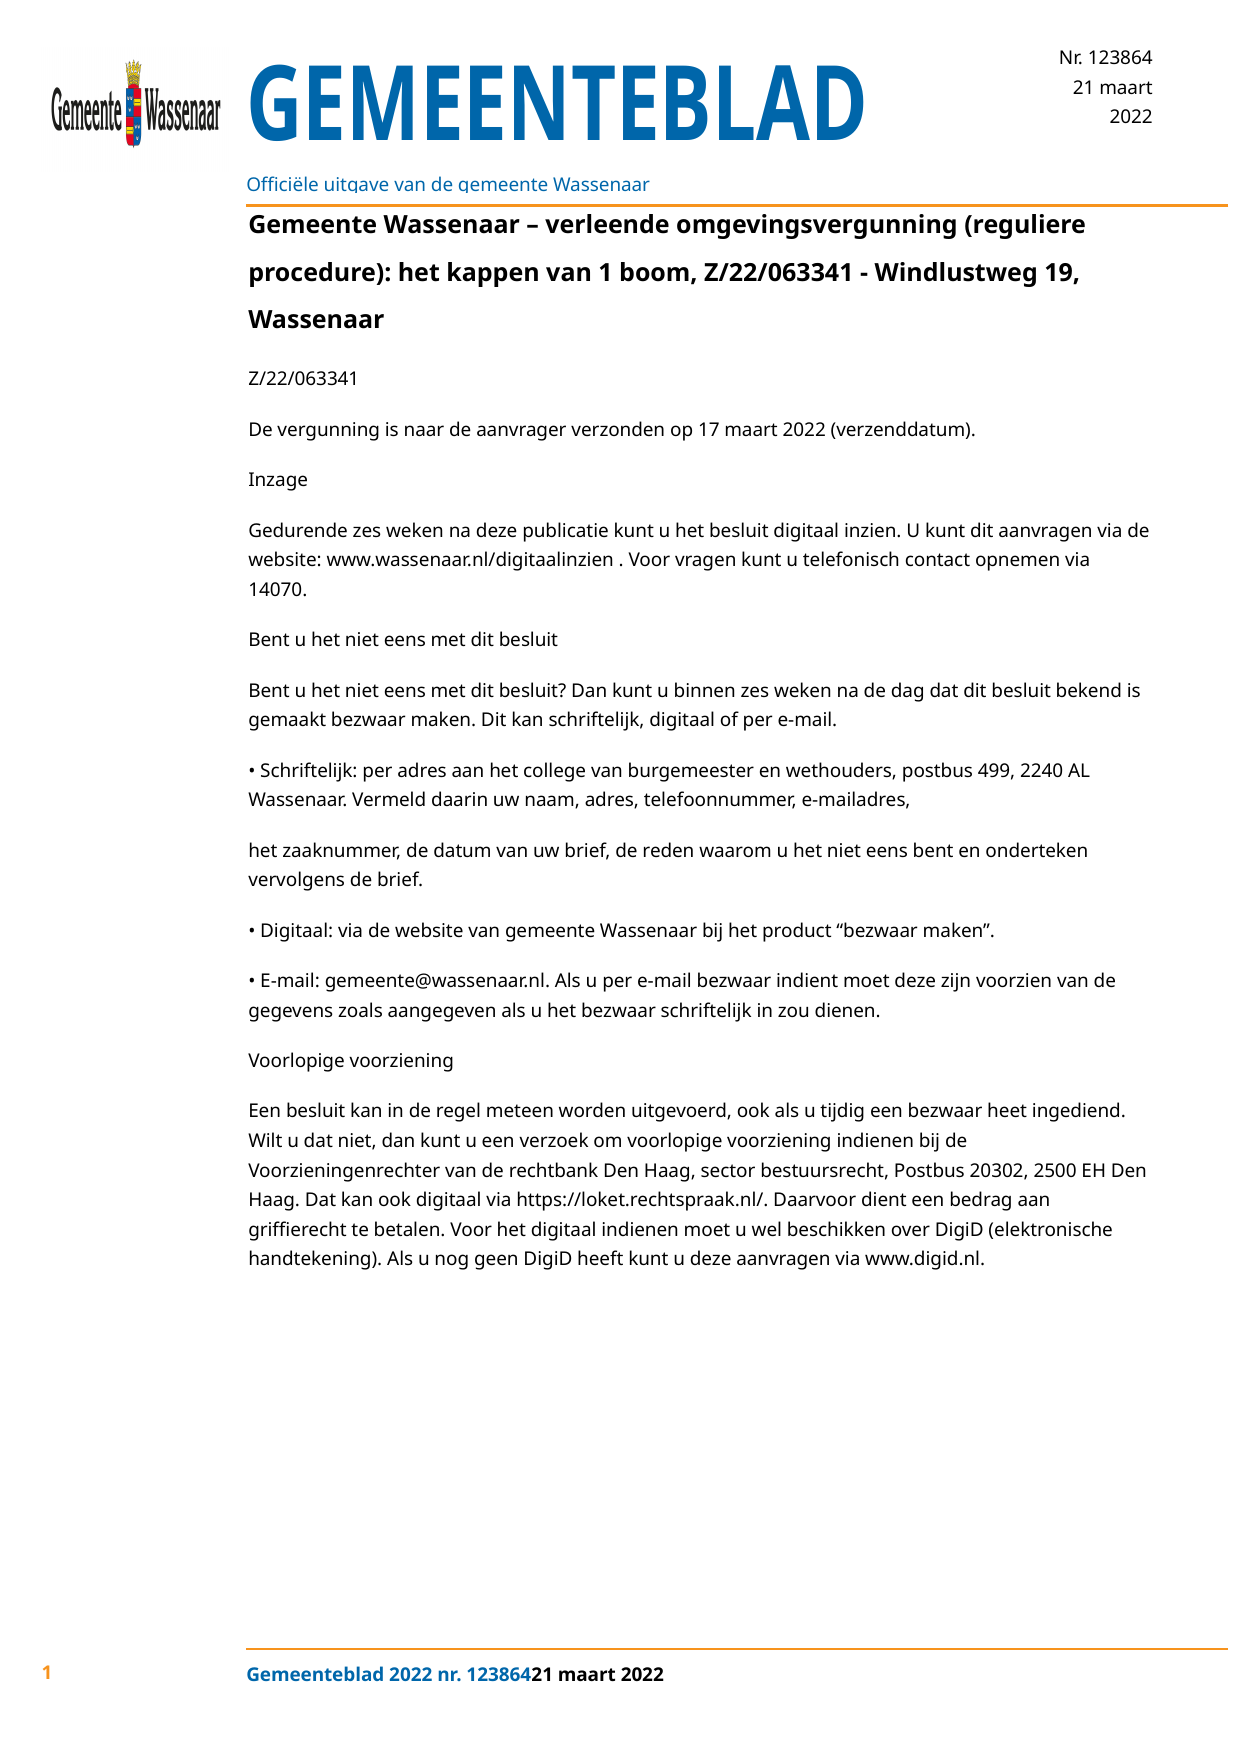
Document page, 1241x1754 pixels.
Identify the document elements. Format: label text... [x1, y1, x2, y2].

text Inzage [248, 466, 1152, 492]
text Een besluit kan in de regel meteen worden uitgevoerd, ook als u tijdig een bezwaar heet ingediend. Wilt u dat niet, dan kunt u een verzoek om voorlopige voorziening indienen bij de Voorzieningenrechter van de rechtbank Den Haag, sector bestuursrecht, Postbus 20302, 2500 EH Den Haag. Dat kan ook digitaal via https://loket.rechtspraak.nl/. Daarvoor dient een bedrag aan griffierecht te betalen. Voor het digitaal indienen moet u wel beschikken over DigiD (elektronische handtekening). Als u nog geen DigiD heeft kunt u deze aanvragen via www.digid.nl. [248, 1098, 1152, 1271]
text • Schriftelijk: per adres aan het college van burgemeester en wethouders, postbus 499, 2240 AL Wassenaar. Vermeld daarin uw naam, adres, telefoonnummer, e-mailadres, [248, 757, 1152, 812]
text het zaaknummer, de datum van uw brief, de reden waarom u het niet eens bent en onderteken vervolgens de brief. [248, 837, 1152, 892]
text Voorlopige voorziening [248, 1047, 1152, 1073]
text Bent u het niet eens met dit besluit? Dan kunt u binnen zes weken na de dag dat dit besluit bekend is gemaakt bezwaar maken. Dit kan schriftelijk, digitaal of per e-mail. [248, 677, 1152, 732]
text • Digitaal: via de website van gemeente Wassenaar bij het product “bezwaar maken”. [248, 917, 1152, 942]
text Z/22/063341 [248, 366, 1152, 391]
text Gedurende zes weken na deze publicatie kunt u het besluit digitaal inzien. U kunt dit aanvragen via de website: www.wassenaar.nl/digitaalinzien . Voor vragen kunt u telefonisch contact opnemen via 14070. [248, 517, 1152, 602]
text • E-mail: gemeente@wassenaar.nl. Als u per e-mail bezwaar indient moet deze zijn voorzien van de gegevens zoals aangegeven als u het bezwaar schriftelijk in zou dienen. [248, 967, 1152, 1022]
text Bent u het niet eens met dit besluit [248, 626, 1152, 652]
picture [41, 47, 231, 172]
text De vergunning is naar de aanvrager verzonden op 17 maart 2022 (verzenddatum). [248, 416, 1152, 442]
text Gemeente Wassenaar – verleende omgevingsvergunning (reguliere procedure): het kappen van 1 boom, Z/22/063341 - Windlustweg 19, Wassenaar [248, 207, 1152, 336]
